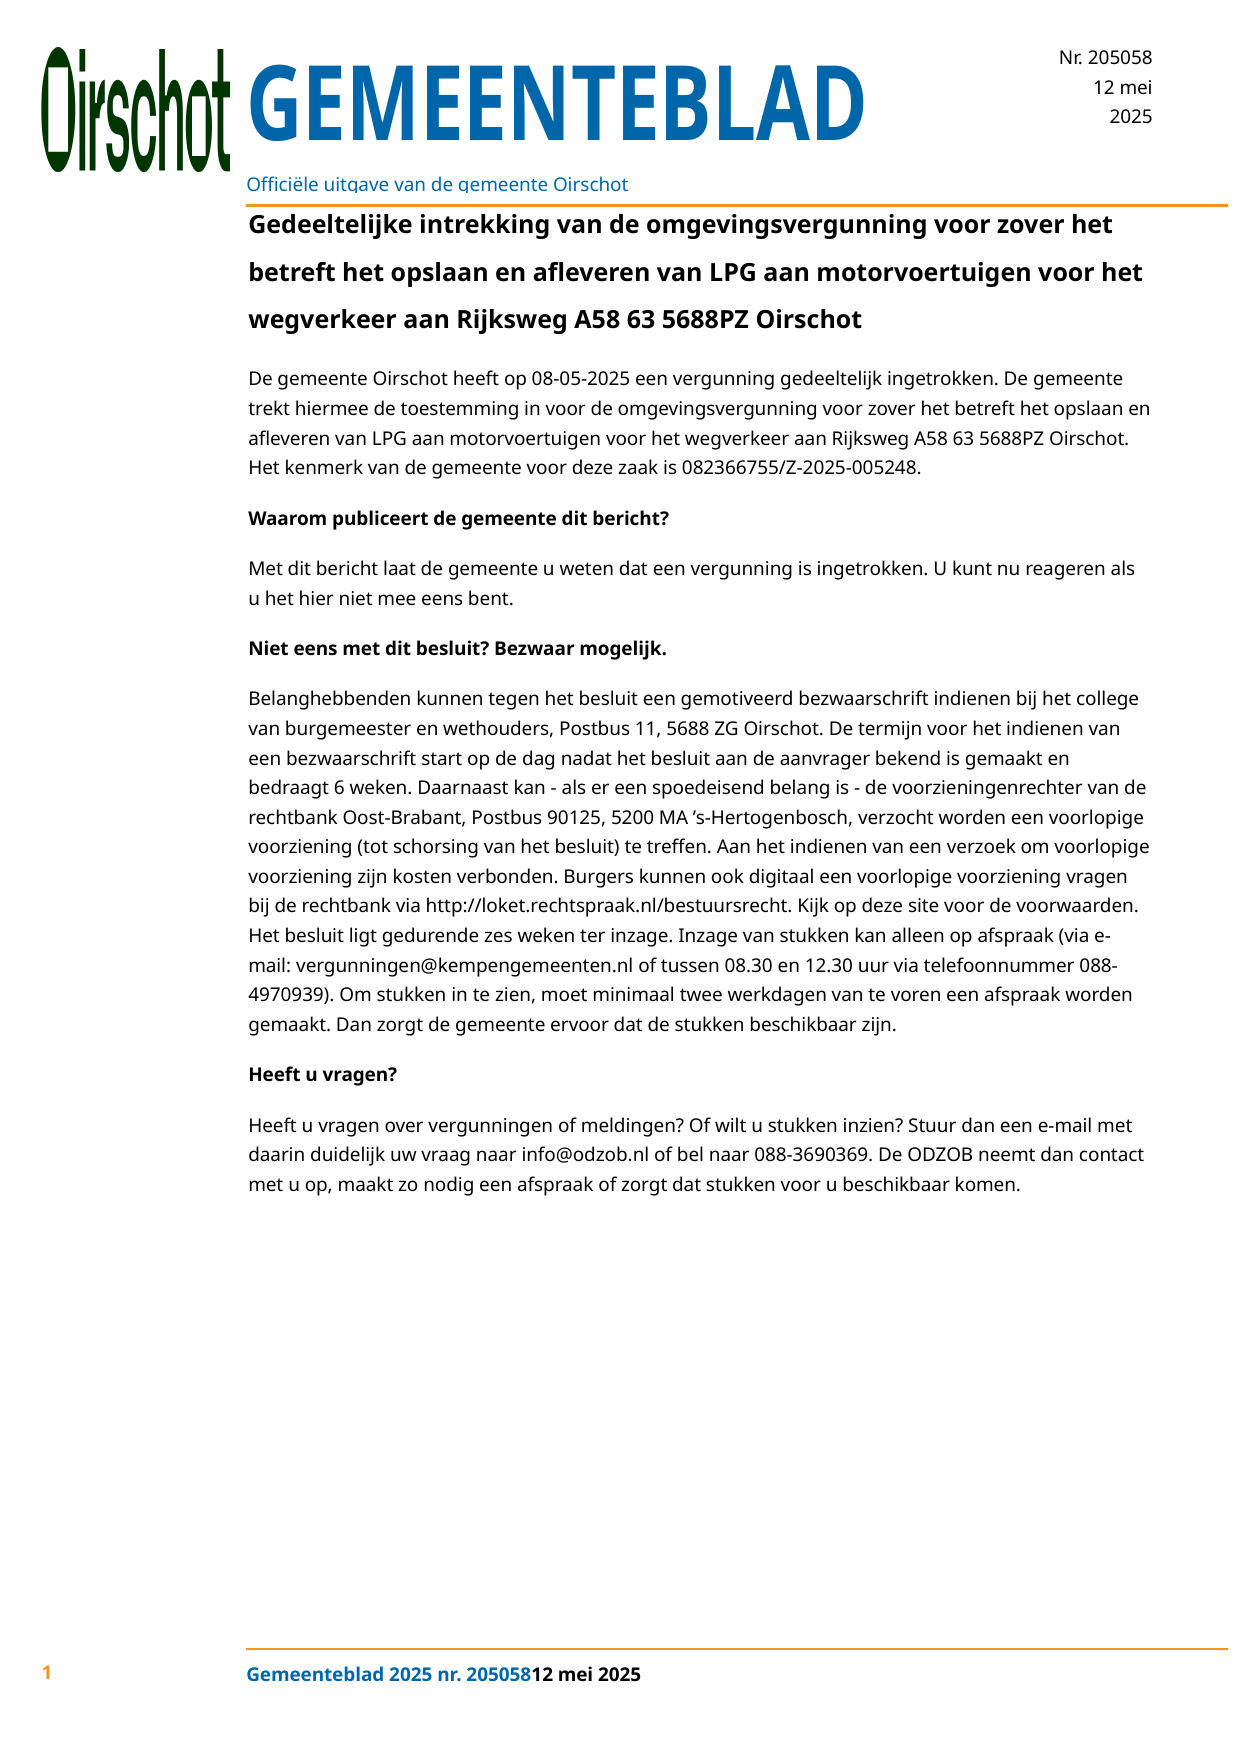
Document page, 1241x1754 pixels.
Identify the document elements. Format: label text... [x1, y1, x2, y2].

text Gedeeltelijke intrekking van de omgevingsvergunning voor zover het betreft het opslaan en afleveren van LPG aan motorvoertuigen voor het wegverkeer aan Rijksweg A58 63 5688PZ Oirschot [248, 207, 1152, 336]
text Niet eens met dit besluit? Bezwaar mogelijk. [248, 635, 1152, 661]
text Waarom publiceert de gemeente dit bericht? [248, 505, 1152, 530]
text De gemeente Oirschot heeft op 08-05-2025 een vergunning gedeeltelijk ingetrokken. De gemeente trekt hiermee de toestemming in voor de omgevingsvergunning voor zover het betreft het opslaan en afleveren van LPG aan motorvoertuigen voor het wegverkeer aan Rijksweg A58 63 5688PZ Oirschot. Het kenmerk van de gemeente voor deze zaak is 082366755/Z-2025-005248. [248, 366, 1152, 480]
text Belanghebbenden kunnen tegen het besluit een gemotiveerd bezwaarschrift indienen bij het college van burgemeester en wethouders, Postbus 11, 5688 ZG Oirschot. De termijn voor het indienen van een bezwaarschrift start op de dag nadat het besluit aan de aanvrager bekend is gemaakt en bedraagt 6 weken. Daarnaast kan - als er een spoedeisend belang is - de voorzieningenrechter van de rechtbank Oost-Brabant, Postbus 90125, 5200 MA ’s-Hertogenbosch, verzocht worden een voorlopige voorziening (tot schorsing van het besluit) te treffen. Aan het indienen van een verzoek om voorlopige voorziening zijn kosten verbonden. Burgers kunnen ook digitaal een voorlopige voorziening vragen bij de rechtbank via http://loket.rechtspraak.nl/bestuursrecht. Kijk op deze site voor de voorwaarden. Het besluit ligt gedurende zes weken ter inzage. Inzage van stukken kan alleen op afspraak (via e-mail: vergunningen@kempengemeenten.nl of tussen 08.30 en 12.30 uur via telefoonnummer 088-4970939). Om stukken in te zien, moet minimaal twee werkdagen van te voren een afspraak worden gemaakt. Dan zorgt de gemeente ervoor dat de stukken beschikbaar zijn. [248, 686, 1152, 1037]
picture [41, 47, 231, 172]
text Met dit bericht laat de gemeente u weten dat een vergunning is ingetrokken. U kunt nu reageren als u het hier niet mee eens bent. [248, 555, 1152, 610]
text Heeft u vragen over vergunningen of meldingen? Of wilt u stukken inzien? Stuur dan een e-mail met daarin duidelijk uw vraag naar info@odzob.nl of bel naar 088-3690369. De ODZOB neemt dan contact met u op, maakt zo nodig een afspraak of zorgt dat stukken voor u beschikbaar komen. [248, 1112, 1152, 1197]
text Heeft u vragen? [248, 1061, 1152, 1087]
